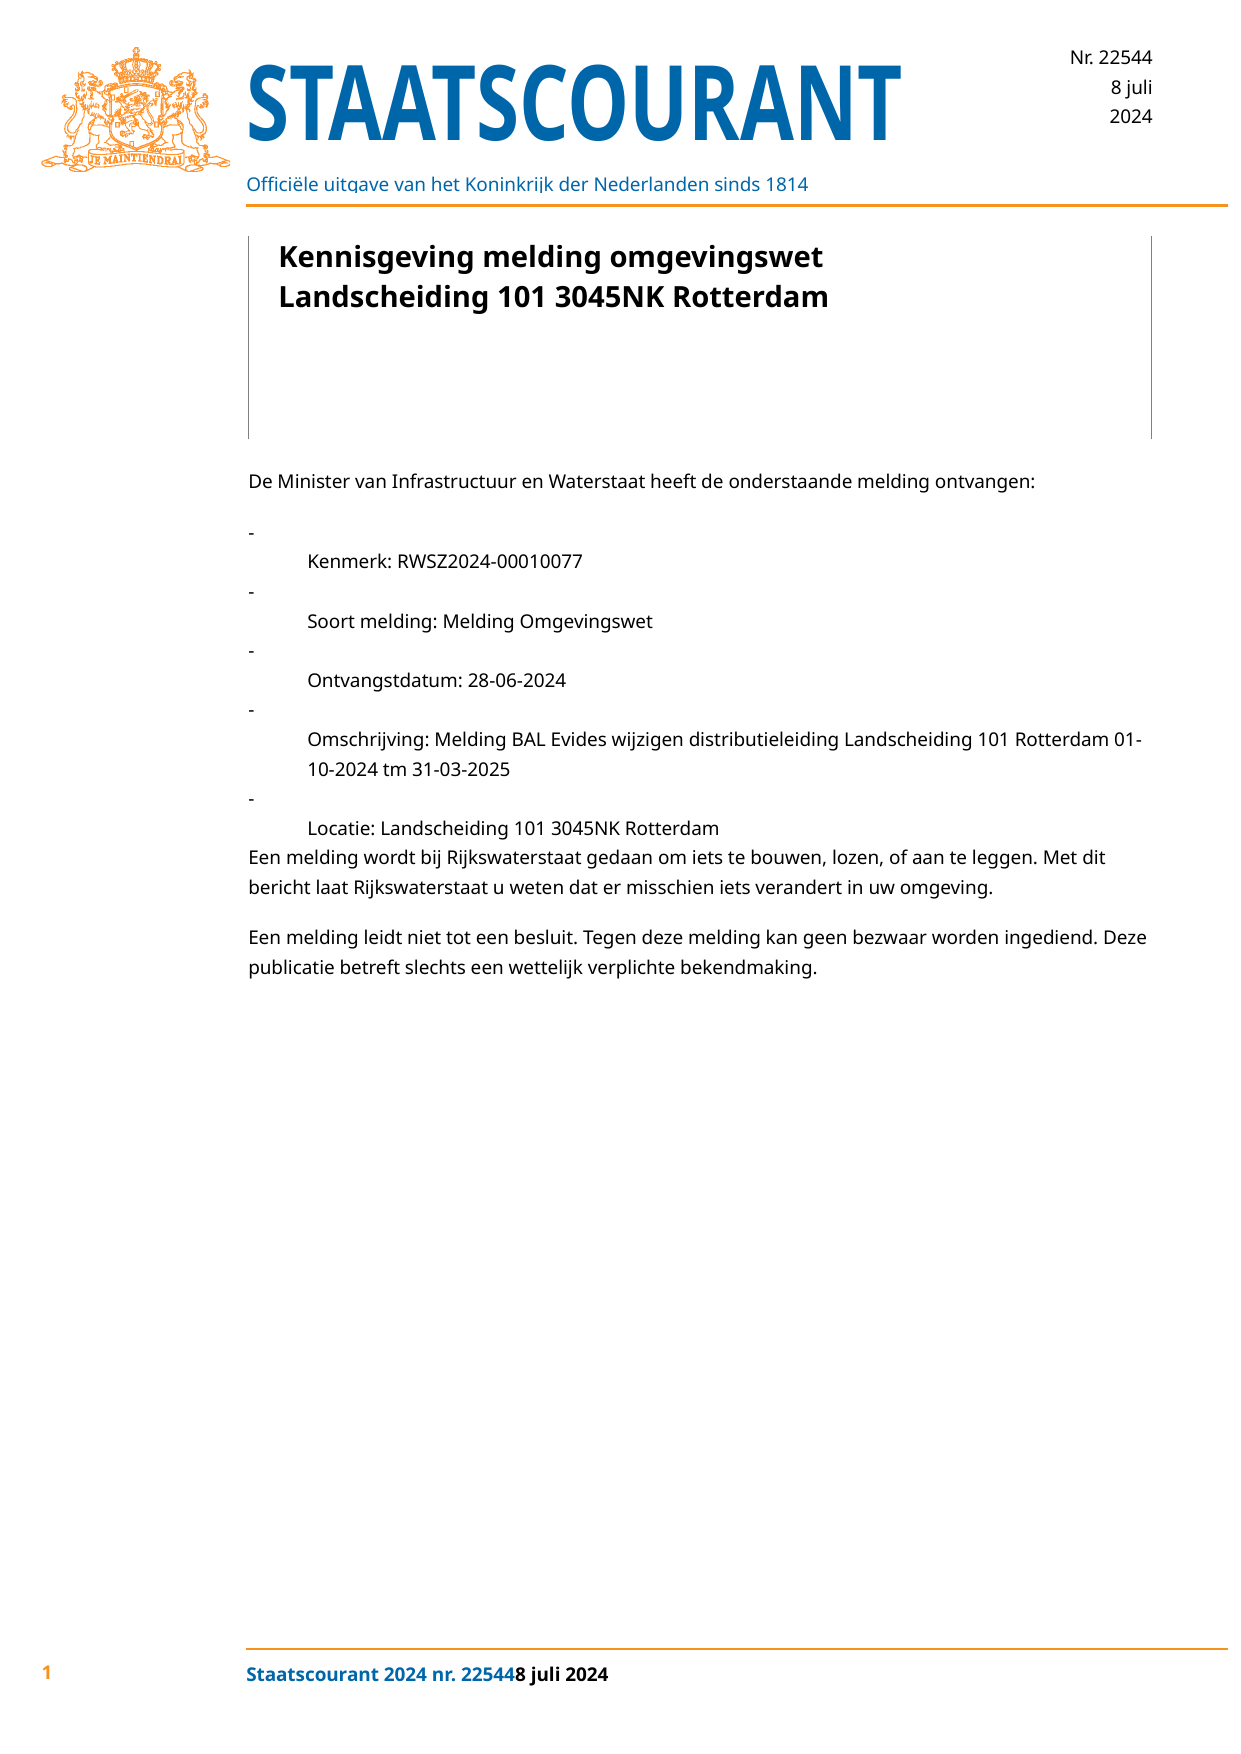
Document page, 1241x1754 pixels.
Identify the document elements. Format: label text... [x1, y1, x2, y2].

picture [912, 236, 1090, 414]
list Omschrijving: Melding BAL Evides wijzigen distributieleiding Landscheiding 101 Rotterdam 01-10-2024 tm 31-03-2025 [248, 726, 1152, 781]
picture [41, 47, 231, 172]
list Soort melding: Melding Omgevingswet [248, 608, 1152, 633]
table_header Kennisgeving melding omgevingswet Landscheiding 101 3045NK Rotterdam [249, 236, 850, 439]
list Kenmerk: RWSZ2024-00010077 [248, 549, 1152, 574]
text Een melding leidt niet tot een besluit. Tegen deze melding kan geen bezwaar worden ingediend. Deze publicatie betreft slechts een wettelijk verplichte bekendmaking. [248, 924, 1152, 980]
table_header [850, 236, 912, 413]
list Ontvangstdatum: 28-06-2024 [248, 667, 1152, 693]
list Locatie: Landscheiding 101 3045NK Rotterdam [248, 815, 1152, 841]
table_header [850, 414, 1151, 439]
table_header [1090, 236, 1151, 413]
text De Minister van Infrastructuur en Waterstaat heeft de onderstaande melding ontvangen: [248, 469, 1152, 494]
text Een melding wordt bij Rijkswaterstaat gedaan om iets te bouwen, lozen, of aan te leggen. Met dit bericht laat Rijkswaterstaat u weten dat er misschien iets verandert in uw omgeving. [248, 844, 1152, 900]
